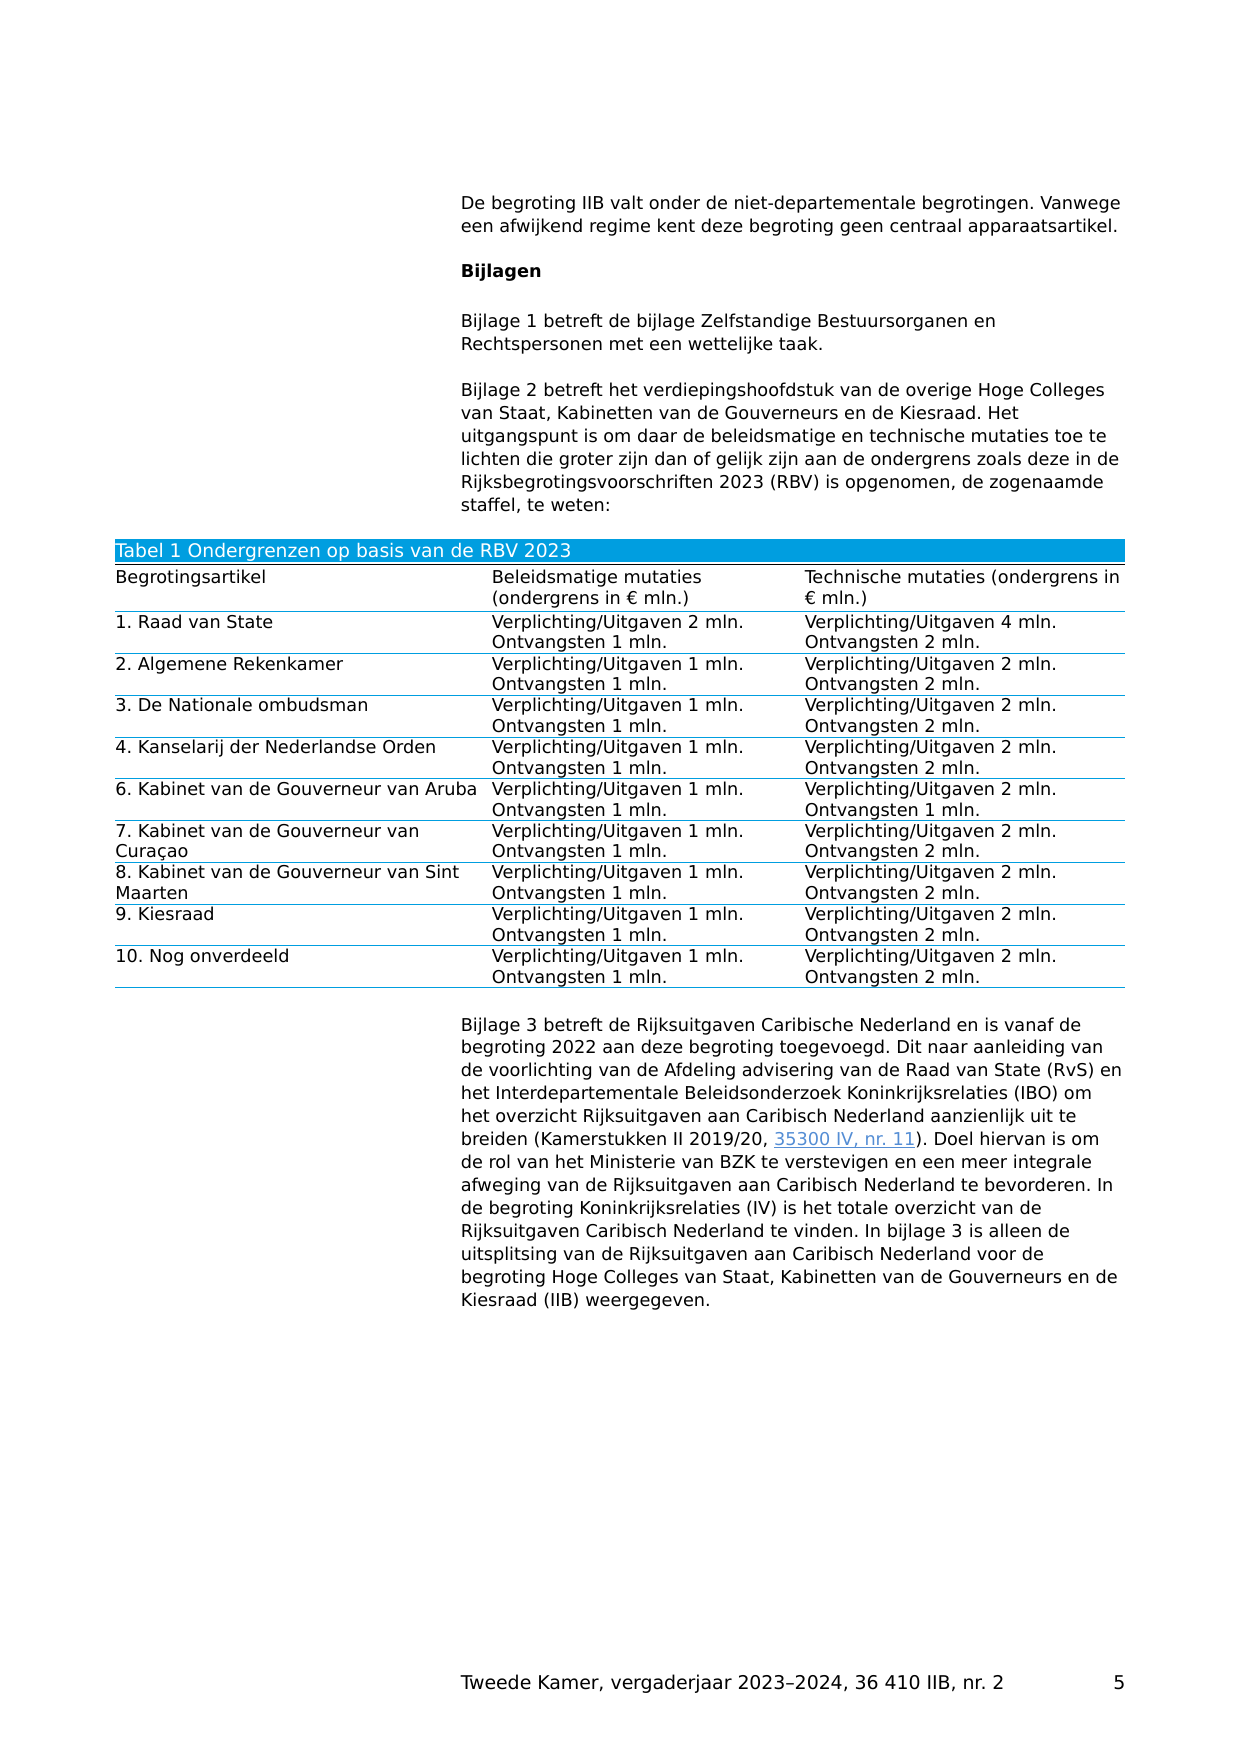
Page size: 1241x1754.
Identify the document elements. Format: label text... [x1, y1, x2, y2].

table_cell Verplichting/Uitgaven 2 mln. Ontvangsten 2 mln. [802, 654, 1125, 695]
table_cell Verplichting/Uitgaven 4 mln. Ontvangsten 2 mln. [802, 612, 1125, 653]
table_cell 6. Kabinet van de Gouverneur van Aruba [115, 779, 489, 820]
table_cell 4. Kanselarij der Nederlandse Orden [115, 738, 489, 778]
table_cell Verplichting/Uitgaven 2 mln. Ontvangsten 2 mln. [802, 738, 1125, 778]
table_cell Verplichting/Uitgaven 1 mln. Ontvangsten 1 mln. [489, 821, 802, 862]
table_cell 1. Raad van State [115, 612, 489, 653]
table_cell 7. Kabinet van de Gouverneur van Curaçao [115, 821, 489, 862]
table_cell Verplichting/Uitgaven 1 mln. Ontvangsten 1 mln. [489, 738, 802, 778]
table_cell Verplichting/Uitgaven 2 mln. Ontvangsten 2 mln. [802, 946, 1125, 987]
table_cell Verplichting/Uitgaven 1 mln. Ontvangsten 1 mln. [489, 696, 802, 737]
text Bijlage 3 betreft de Rijksuitgaven Caribische Nederland en is vanaf de begroting 2022 aan deze begroting toegevoegd. Dit naar aanleiding van de voorlichting van de Afdeling advisering van de Raad van State (RvS) en het Interdepartementale Beleidsonderzoek Koninkrijksrelaties (IBO) om het overzicht Rijksuitgaven aan Caribisch Nederland aanzienlijk uit te breiden (Kamerstukken II 2019/20, 35300 IV, nr. 11). Doel hiervan is om de rol van het Ministerie van BZK te verstevigen en een meer integrale afweging van de Rijksuitgaven aan Caribisch Nederland te bevorderen. In de begroting Koninkrijksrelaties (IV) is het totale overzicht van de Rijksuitgaven Caribisch Nederland te vinden. In bijlage 3 is alleen de uitsplitsing van de Rijksuitgaven aan Caribisch Nederland voor de begroting Hoge Colleges van Staat, Kabinetten van de Gouverneurs en de Kiesraad (IIB) weergegeven. [461, 1013, 1125, 1311]
table_cell Verplichting/Uitgaven 2 mln. Ontvangsten 1 mln. [489, 612, 802, 653]
table_cell Verplichting/Uitgaven 1 mln. Ontvangsten 1 mln. [489, 779, 802, 820]
table_cell 9. Kiesraad [115, 905, 489, 945]
table_cell Verplichting/Uitgaven 2 mln. Ontvangsten 2 mln. [802, 863, 1125, 904]
text Bijlagen [461, 259, 1125, 282]
table_cell Verplichting/Uitgaven 1 mln. Ontvangsten 1 mln. [489, 863, 802, 904]
table_cell Verplichting/Uitgaven 1 mln. Ontvangsten 1 mln. [489, 946, 802, 987]
text Bijlage 2 betreft het verdiepingshoofdstuk van de overige Hoge Colleges van Staat, Kabinetten van de Gouverneurs en de Kiesraad. Het uitgangspunt is om daar de beleidsmatige en technische mutaties toe te lichten die groter zijn dan of gelijk zijn aan de ondergrens zoals deze in de Rijksbegrotingsvoorschriften 2023 (RBV) is opgenomen, de zogenaamde staffel, te weten: [461, 378, 1125, 516]
text De begroting IIB valt onder de niet-departementale begrotingen. Vanwege een afwijkend regime kent deze begroting geen centraal apparaatsartikel. [461, 191, 1125, 237]
table_cell Verplichting/Uitgaven 2 mln. Ontvangsten 1 mln. [802, 779, 1125, 820]
table_cell 10. Nog onverdeeld [115, 946, 489, 987]
table_cell 3. De Nationale ombudsman [115, 696, 489, 737]
table_cell Verplichting/Uitgaven 2 mln. Ontvangsten 2 mln. [802, 905, 1125, 945]
table_cell 8. Kabinet van de Gouverneur van Sint Maarten [115, 863, 489, 904]
table_cell Beleidsmatige mutaties (ondergrens in € mln.) [489, 565, 802, 611]
table_cell Begrotingsartikel [115, 565, 489, 611]
table_cell Verplichting/Uitgaven 2 mln. Ontvangsten 2 mln. [802, 696, 1125, 737]
text Bijlage 1 betreft de bijlage Zelfstandige Bestuursorganen en Rechtspersonen met een wettelijke taak. [461, 309, 1125, 355]
table_cell 2. Algemene Rekenkamer [115, 654, 489, 695]
table_cell Verplichting/Uitgaven 1 mln. Ontvangsten 1 mln. [489, 905, 802, 945]
table_cell Technische mutaties (ondergrens in € mln.) [802, 565, 1125, 611]
table_cell Verplichting/Uitgaven 2 mln. Ontvangsten 2 mln. [802, 821, 1125, 862]
table_cell Verplichting/Uitgaven 1 mln. Ontvangsten 1 mln. [489, 654, 802, 695]
